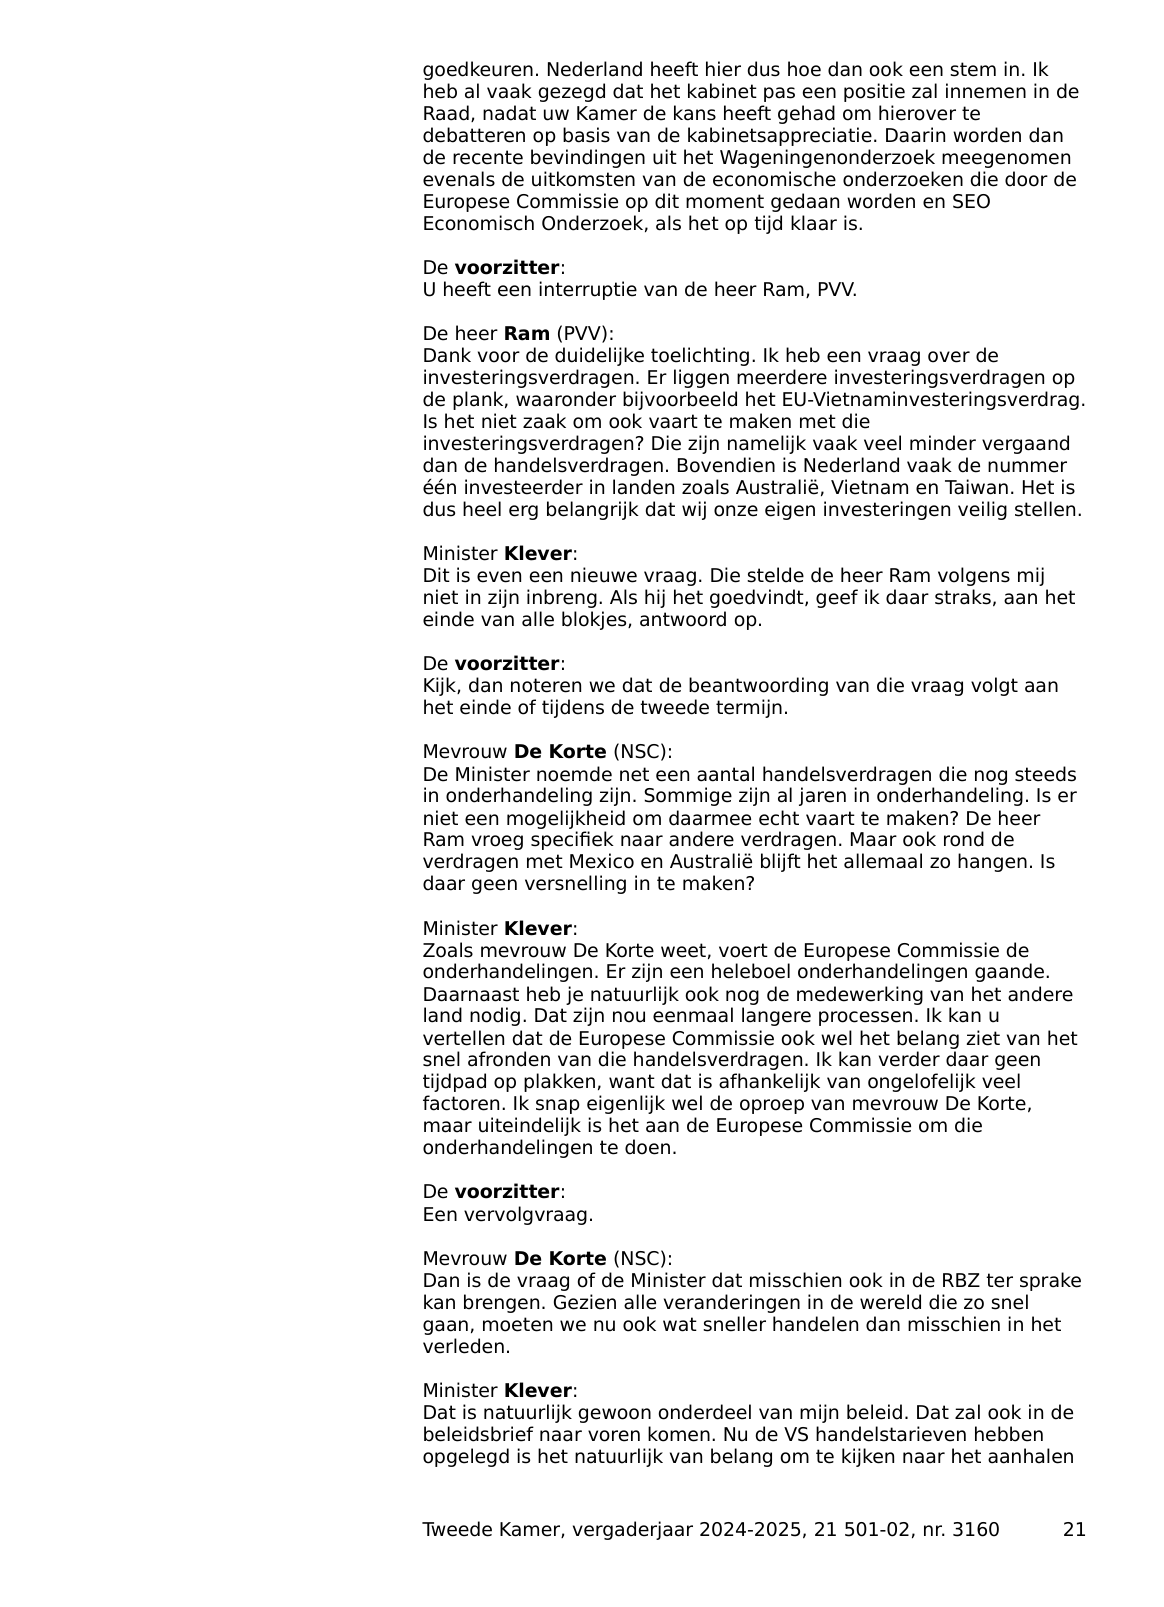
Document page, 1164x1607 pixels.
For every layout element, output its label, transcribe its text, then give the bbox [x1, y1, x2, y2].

text De voorzitter: [422, 257, 1087, 279]
text Dank voor de duidelijke toelichting. Ik heb een vraag over de investeringsverdragen. Er liggen meerdere investeringsverdragen op de plank, waaronder bijvoorbeeld het EU-Vietnaminvesteringsverdrag. Is het niet zaak om ook vaart te maken met die investeringsverdragen? Die zijn namelijk vaak veel minder vergaand dan de handelsverdragen. Bovendien is Nederland vaak de nummer één investeerder in landen zoals Australië, Vietnam en Taiwan. Het is dus heel erg belangrijk dat wij onze eigen investeringen veilig stellen. [422, 345, 1087, 521]
text Minister Klever: [422, 1380, 1087, 1402]
text Kijk, dan noteren we dat de beantwoording van die vraag volgt aan het einde of tijdens de tweede termijn. [422, 675, 1087, 719]
text De heer Ram (PVV): [422, 323, 1087, 345]
text Dan is de vraag of de Minister dat misschien ook in de RBZ ter sprake kan brengen. Gezien alle veranderingen in de wereld die zo snel gaan, moeten we nu ook wat sneller handelen dan misschien in het verleden. [422, 1269, 1087, 1357]
text Mevrouw De Korte (NSC): [422, 1248, 1087, 1269]
text U heeft een interruptie van de heer Ram, PVV. [422, 279, 1087, 301]
text Zoals mevrouw De Korte weet, voert de Europese Commissie de onderhandelingen. Er zijn een heleboel onderhandelingen gaande. Daarnaast heb je natuurlijk ook nog de medewerking van het andere land nodig. Dat zijn nou eenmaal langere processen. Ik kan u vertellen dat de Europese Commissie ook wel het belang ziet van het snel afronden van die handelsverdragen. Ik kan verder daar geen tijdpad op plakken, want dat is afhankelijk van ongelofelijk veel factoren. Ik snap eigenlijk wel de oproep van mevrouw De Korte, maar uiteindelijk is het aan de Europese Commissie om die onderhandelingen te doen. [422, 939, 1087, 1159]
text De Minister noemde net een aantal handelsverdragen die nog steeds in onderhandeling zijn. Sommige zijn al jaren in onderhandeling. Is er niet een mogelijkheid om daarmee echt vaart te maken? De heer Ram vroeg specifiek naar andere verdragen. Maar ook rond de verdragen met Mexico en Australië blijft het allemaal zo hangen. Is daar geen versnelling in te maken? [422, 763, 1087, 895]
text Een vervolgvraag. [422, 1203, 1087, 1225]
text De voorzitter: [422, 653, 1087, 675]
text Dat is natuurlijk gewoon onderdeel van mijn beleid. Dat zal ook in de beleidsbrief naar voren komen. Nu de VS handelstarieven hebben opgelegd is het natuurlijk van belang om te kijken naar het aanhalen [422, 1402, 1087, 1468]
text Minister Klever: [422, 543, 1087, 565]
text Mevrouw De Korte (NSC): [422, 741, 1087, 763]
text goedkeuren. Nederland heeft hier dus hoe dan ook een stem in. Ik heb al vaak gezegd dat het kabinet pas een positie zal innemen in de Raad, nadat uw Kamer de kans heeft gehad om hierover te debatteren op basis van de kabinetsappreciatie. Daarin worden dan de recente bevindingen uit het Wageningenonderzoek meegenomen evenals de uitkomsten van de economische onderzoeken die door de Europese Commissie op dit moment gedaan worden en SEO Economisch Onderzoek, als het op tijd klaar is. [422, 59, 1087, 235]
text De voorzitter: [422, 1181, 1087, 1203]
text Dit is even een nieuwe vraag. Die stelde de heer Ram volgens mij niet in zijn inbreng. Als hij het goedvindt, geef ik daar straks, aan het einde van alle blokjes, antwoord op. [422, 565, 1087, 631]
text Minister Klever: [422, 917, 1087, 939]
